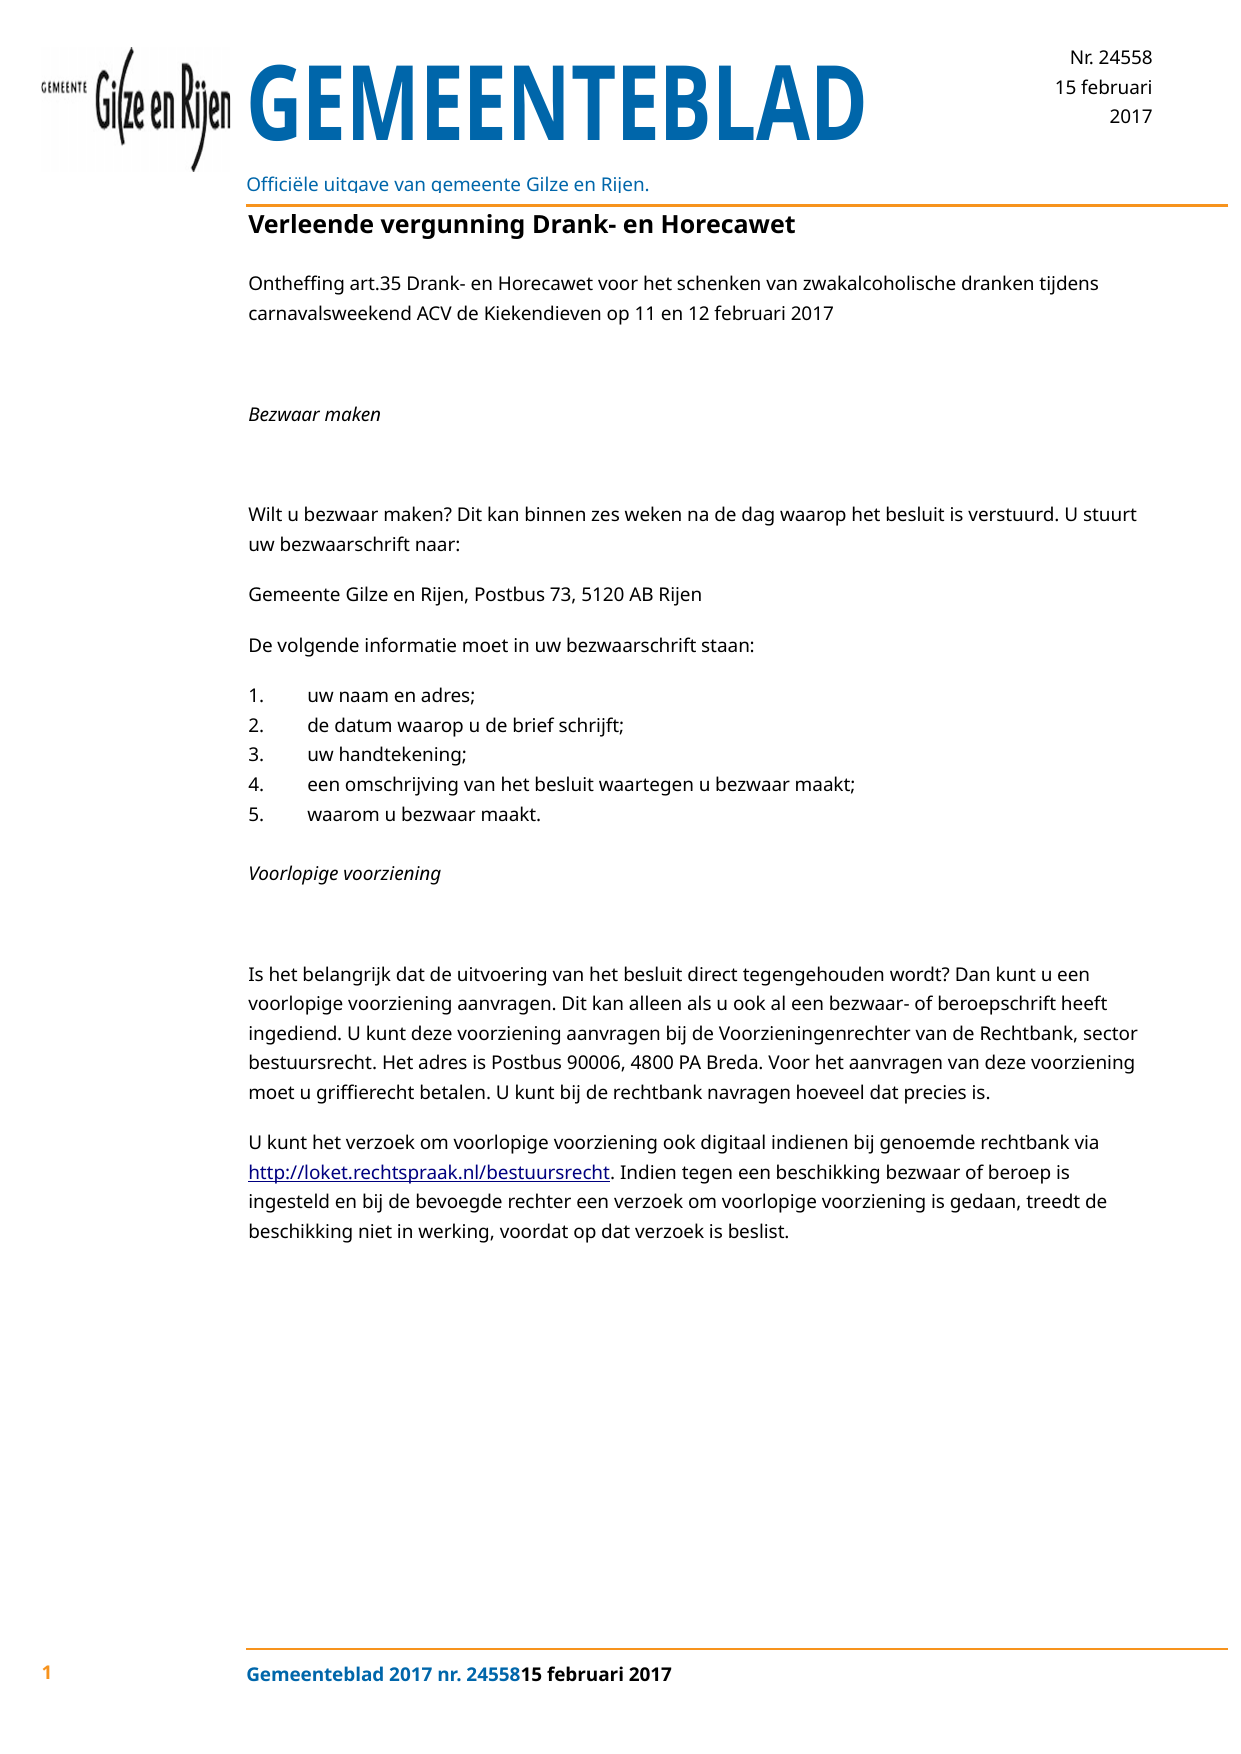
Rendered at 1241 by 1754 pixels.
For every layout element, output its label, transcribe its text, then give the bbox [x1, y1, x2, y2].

text De volgende informatie moet in uw bezwaarschrift staan: [248, 632, 1152, 658]
text Bezwaar maken [248, 401, 1152, 426]
text U kunt het verzoek om voorlopige voorziening ook digitaal indienen bij genoemde rechtbank via http://loket.rechtspraak.nl/bestuursrecht. Indien tegen een beschikking bezwaar of beroep is ingesteld en bij de bevoegde rechter een verzoek om voorlopige voorziening is gedaan, treedt de beschikking niet in werking, voordat op dat verzoek is beslist. [248, 1129, 1152, 1244]
list een omschrijving van het besluit waartegen u bezwaar maakt; [248, 771, 1152, 797]
list waarom u bezwaar maakt. [248, 801, 1152, 826]
text Verleende vergunning Drank- en Horecawet [248, 207, 1152, 241]
text Wilt u bezwaar maken? Dit kan binnen zes weken na de dag waarop het besluit is verstuurd. U stuurt uw bezwaarschrift naar: [248, 502, 1152, 557]
list uw handtekening; [248, 742, 1152, 767]
text Voorlopige voorziening [248, 860, 1152, 886]
picture [41, 47, 231, 172]
text Ontheffing art.35 Drank- en Horecawet voor het schenken van zwakalcoholische dranken tijdens carnavalsweekend ACV de Kiekendieven op 11 en 12 februari 2017 [248, 270, 1152, 326]
list uw naam en adres; [248, 682, 1152, 708]
text Is het belangrijk dat de uitvoering van het besluit direct tegengehouden wordt? Dan kunt u een voorlopige voorziening aanvragen. Dit kan alleen als u ook al een bezwaar- of beroepschrift heeft ingediend. U kunt deze voorziening aanvragen bij de Voorzieningenrechter van de Rechtbank, sector bestuursrecht. Het adres is Postbus 90006, 4800 PA Breda. Voor het aanvragen van deze voorziening moet u griffierecht betalen. U kunt bij de rechtbank navragen hoeveel dat precies is. [248, 961, 1152, 1105]
list de datum waarop u de brief schrijft; [248, 712, 1152, 738]
text Gemeente Gilze en Rijen, Postbus 73, 5120 AB Rijen [248, 582, 1152, 607]
